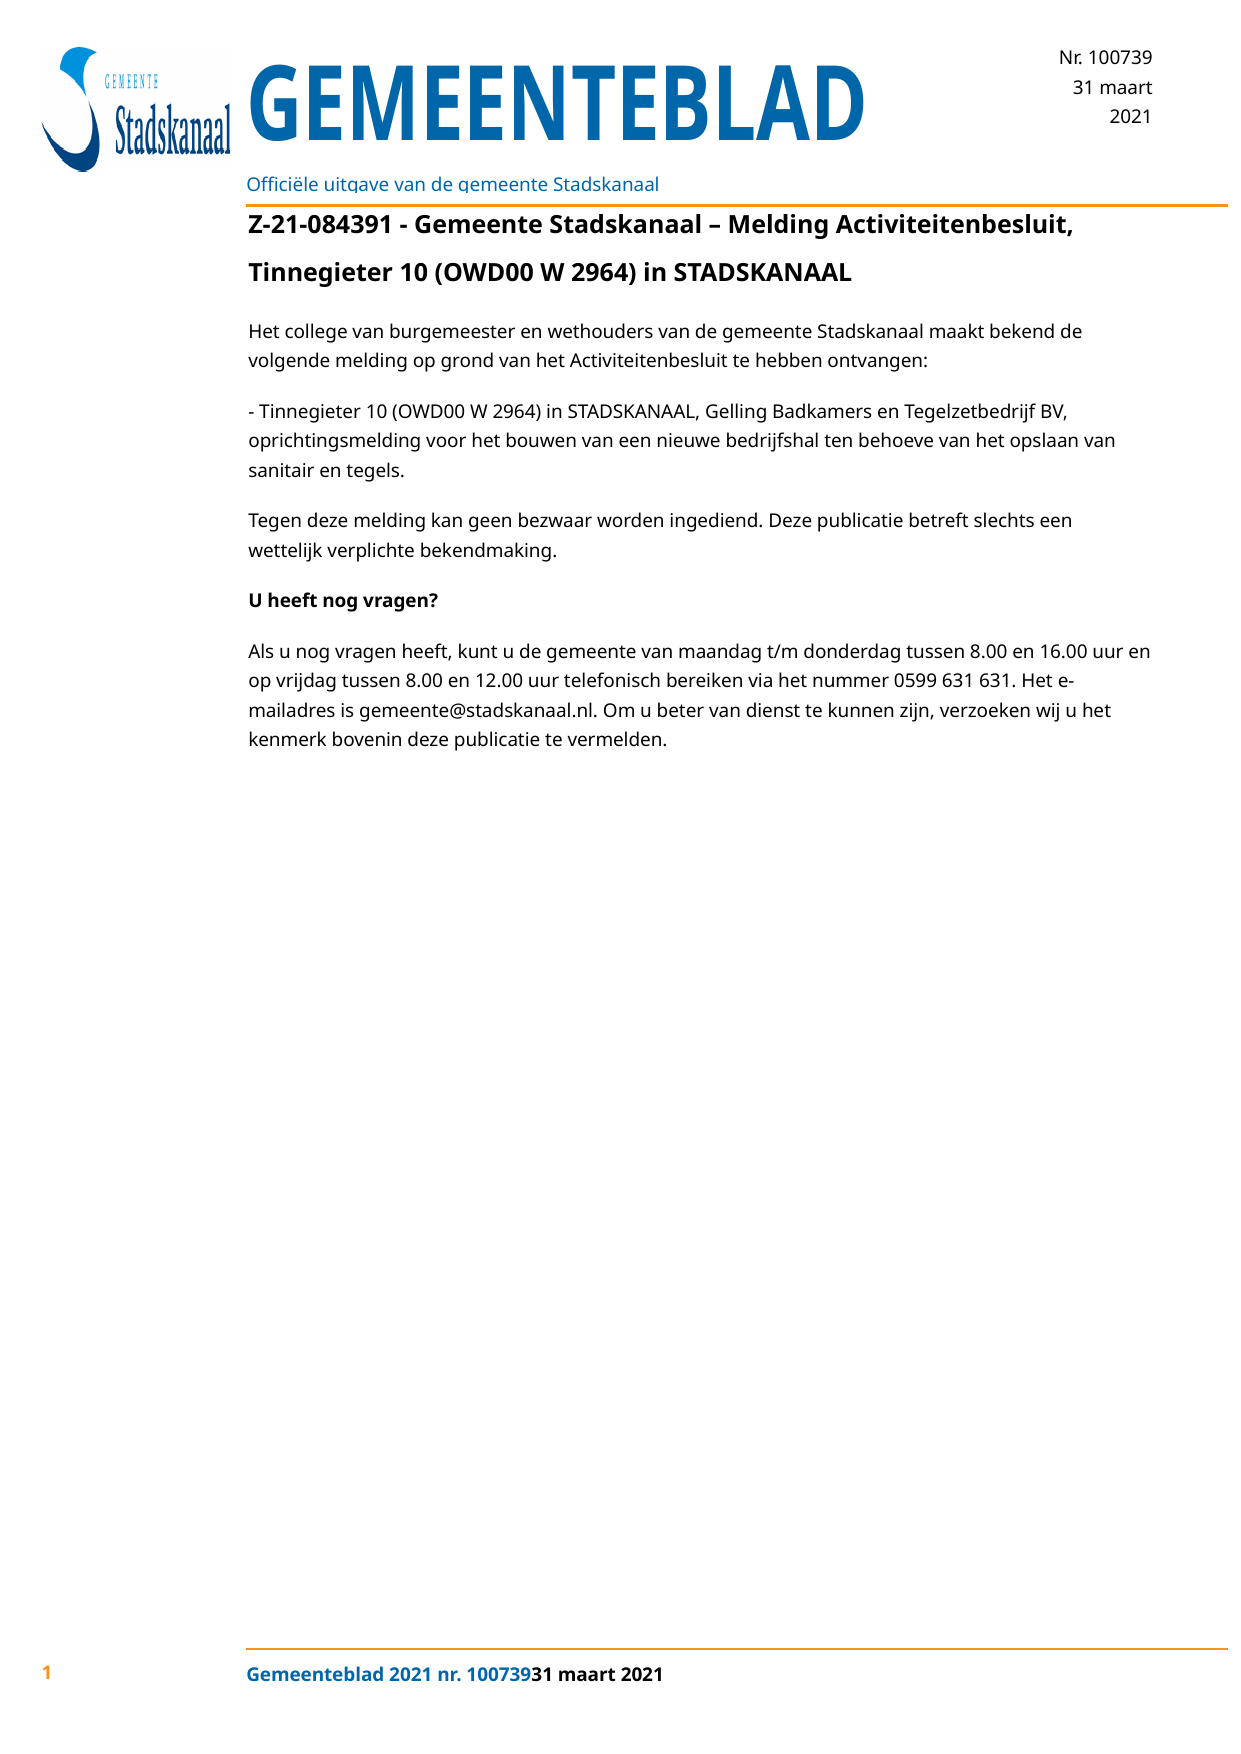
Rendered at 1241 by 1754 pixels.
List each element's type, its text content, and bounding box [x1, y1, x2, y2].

text Z-21-084391 - Gemeente Stadskanaal – Melding Activiteitenbesluit, Tinnegieter 10 (OWD00 W 2964) in STADSKANAAL [248, 207, 1152, 288]
text Tegen deze melding kan geen bezwaar worden ingediend. Deze publicatie betreft slechts een wettelijk verplichte bekendmaking. [248, 507, 1152, 563]
text Als u nog vragen heeft, kunt u de gemeente van maandag t/m donderdag tussen 8.00 en 16.00 uur en op vrijdag tussen 8.00 en 12.00 uur telefonisch bereiken via het nummer 0599 631 631. Het e-mailadres is gemeente@stadskanaal.nl. Om u beter van dienst te kunnen zijn, verzoeken wij u het kenmerk bovenin deze publicatie te vermelden. [248, 638, 1152, 752]
text Het college van burgemeester en wethouders van de gemeente Stadskanaal maakt bekend de volgende melding op grond van het Activiteitenbesluit te hebben ontvangen: [248, 318, 1152, 373]
text U heeft nog vragen? [248, 587, 1152, 613]
picture [41, 47, 231, 172]
text - Tinnegieter 10 (OWD00 W 2964) in STADSKANAAL, Gelling Badkamers en Tegelzetbedrijf BV, oprichtingsmelding voor het bouwen van een nieuwe bedrijfshal ten behoeve van het opslaan van sanitair en tegels. [248, 398, 1152, 483]
